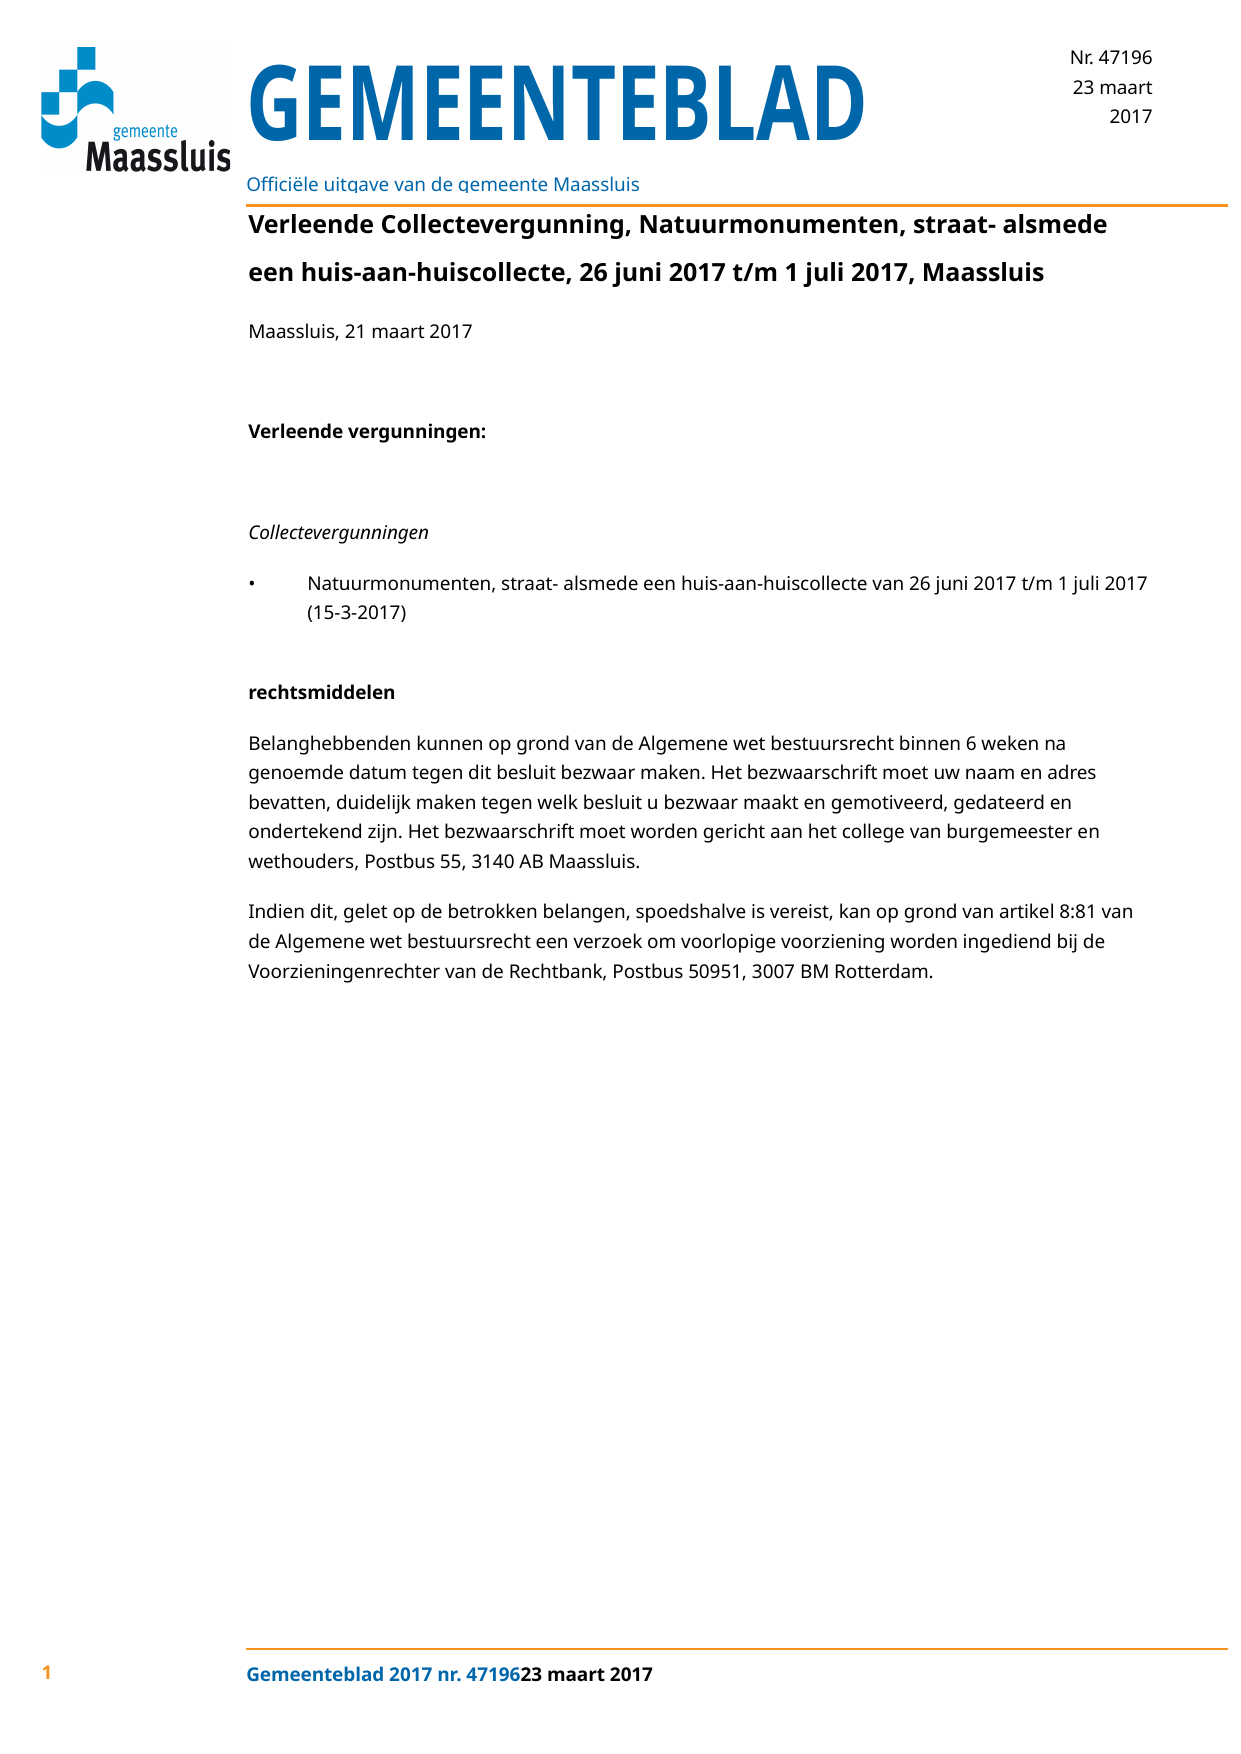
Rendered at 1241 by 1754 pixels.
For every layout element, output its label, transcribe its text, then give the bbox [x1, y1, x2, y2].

text rechtsmiddelen [248, 679, 1152, 705]
picture [41, 47, 231, 172]
text Indien dit, gelet op de betrokken belangen, spoedshalve is vereist, kan op grond van artikel 8:81 van de Algemene wet bestuursrecht een verzoek om voorlopige voorziening worden ingediend bij de Voorzieningenrechter van de Rechtbank, Postbus 50951, 3007 BM Rotterdam. [248, 899, 1152, 984]
text Belanghebbenden kunnen op grond van de Algemene wet bestuursrecht binnen 6 weken na genoemde datum tegen dit besluit bezwaar maken. Het bezwaarschrift moet uw naam en adres bevatten, duidelijk maken tegen welk besluit u bezwaar maakt en gemotiveerd, gedateerd en ondertekend zijn. Het bezwaarschrift moet worden gericht aan het college van burgemeester en wethouders, Postbus 55, 3140 AB Maassluis. [248, 730, 1152, 874]
text Maassluis, 21 maart 2017 [248, 318, 1152, 344]
list Natuurmonumenten, straat- alsmede een huis-aan-huiscollecte van 26 juni 2017 t/m 1 juli 2017 (15-3-2017) [248, 570, 1152, 625]
text Verleende Collectevergunning, Natuurmonumenten, straat- alsmede een huis-aan-huiscollecte, 26 juni 2017 t/m 1 juli 2017, Maassluis [248, 207, 1152, 288]
picture [41, 47, 77, 92]
text Verleende vergunningen: [248, 419, 1152, 444]
text Collectevergunningen [248, 519, 1152, 545]
